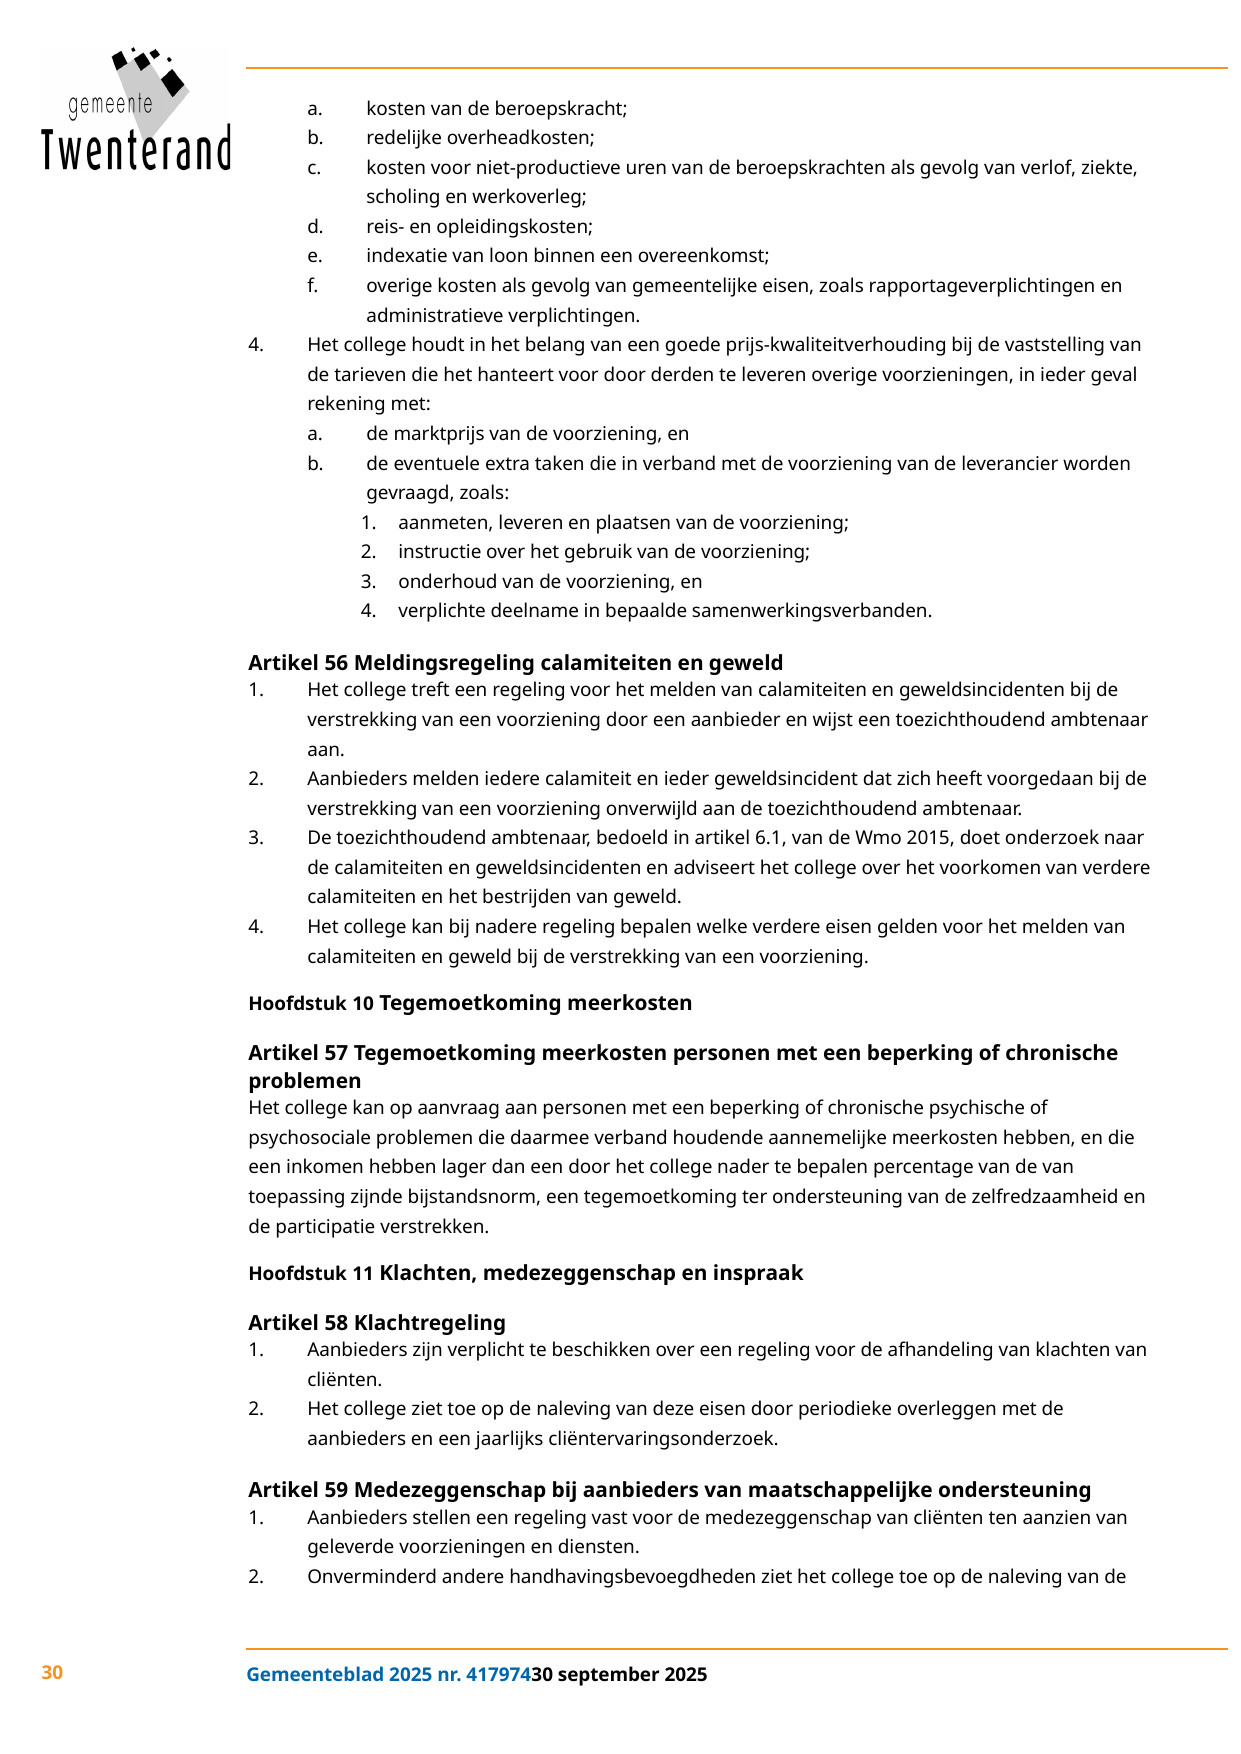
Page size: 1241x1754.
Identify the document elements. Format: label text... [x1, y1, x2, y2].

list reis- en opleidingskosten; [307, 213, 1152, 239]
list Aanbieders melden iedere calamiteit en ieder geweldsincident dat zich heeft voorgedaan bij de verstrekking van een voorziening onverwijld aan de toezichthoudend ambtenaar. [248, 765, 1152, 821]
list Het college kan bij nadere regeling bepalen welke verdere eisen gelden voor het melden van calamiteiten en geweld bij de verstrekking van een voorziening. [248, 913, 1152, 968]
list instructie over het gebruik van de voorziening; [361, 538, 1152, 564]
list overige kosten als gevolg van gemeentelijke eisen, zoals rapportageverplichtingen en administratieve verplichtingen. [307, 272, 1152, 328]
list De toezichthoudend ambtenaar, bedoeld in artikel 6.1, van de Wmo 2015, doet onderzoek naar de calamiteiten en geweldsincidenten en adviseert het college over het voorkomen van verdere calamiteiten en het bestrijden van geweld. [248, 824, 1152, 909]
list indexatie van loon binnen een overeenkomst; [307, 243, 1152, 268]
list Het college ziet toe op de naleving van deze eisen door periodieke overleggen met de aanbieders en een jaarlijks cliëntervaringsonderzoek. [248, 1395, 1152, 1451]
list redelijke overheadkosten; [307, 124, 1152, 150]
text Hoofdstuk 10 Tegemoetkoming meerkosten [248, 988, 1152, 1017]
list Het college houdt in het belang van een goede prijs-kwaliteitverhouding bij de vaststelling van de tarieven die het hanteert voor door derden te leveren overige voorzieningen, in ieder geval rekening met: [248, 331, 1152, 416]
picture [41, 47, 231, 172]
text Hoofdstuk 11 Klachten, medezeggenschap en inspraak [248, 1258, 1152, 1287]
text Artikel 58 Klachtregeling [248, 1308, 1152, 1336]
list Onverminderd andere handhavingsbevoegdheden ziet het college toe op de naleving van de [248, 1563, 1152, 1589]
list kosten voor niet-productieve uren van de beroepskrachten als gevolg van verlof, ziekte, scholing en werkoverleg; [307, 154, 1152, 209]
list Aanbieders zijn verplicht te beschikken over een regeling voor de afhandeling van klachten van cliënten. [248, 1336, 1152, 1392]
list Aanbieders stellen een regeling vast voor de medezeggenschap van cliënten ten aanzien van geleverde voorzieningen en diensten. [248, 1504, 1152, 1559]
list de eventuele extra taken die in verband met de voorziening van de leverancier worden gevraagd, zoals: [307, 450, 1152, 505]
list Het college treft een regeling voor het melden van calamiteiten en geweldsincidenten bij de verstrekking van een voorziening door een aanbieder en wijst een toezichthoudend ambtenaar aan. [248, 677, 1152, 761]
text Artikel 57 Tegemoetkoming meerkosten personen met een beperking of chronische problemen [248, 1038, 1152, 1094]
list onderhoud van de voorziening, en [361, 568, 1152, 594]
list kosten van de beroepskracht; [307, 95, 1152, 121]
text Het college kan op aanvraag aan personen met een beperking of chronische psychische of psychosociale problemen die daarmee verband houdende aannemelijke meerkosten hebben, en die een inkomen hebben lager dan een door het college nader te bepalen percentage van de van toepassing zijnde bijstandsnorm, een tegemoetkoming ter ondersteuning van de zelfredzaamheid en de participatie verstrekken. [248, 1094, 1152, 1239]
list aanmeten, leveren en plaatsen van de voorziening; [361, 509, 1152, 535]
text Artikel 56 Meldingsregeling calamiteiten en geweld [248, 648, 1152, 677]
text Artikel 59 Medezeggenschap bij aanbieders van maatschappelijke ondersteuning [248, 1475, 1152, 1504]
list verplichte deelname in bepaalde samenwerkingsverbanden. [361, 598, 1152, 623]
list de marktprijs van de voorziening, en [307, 420, 1152, 446]
